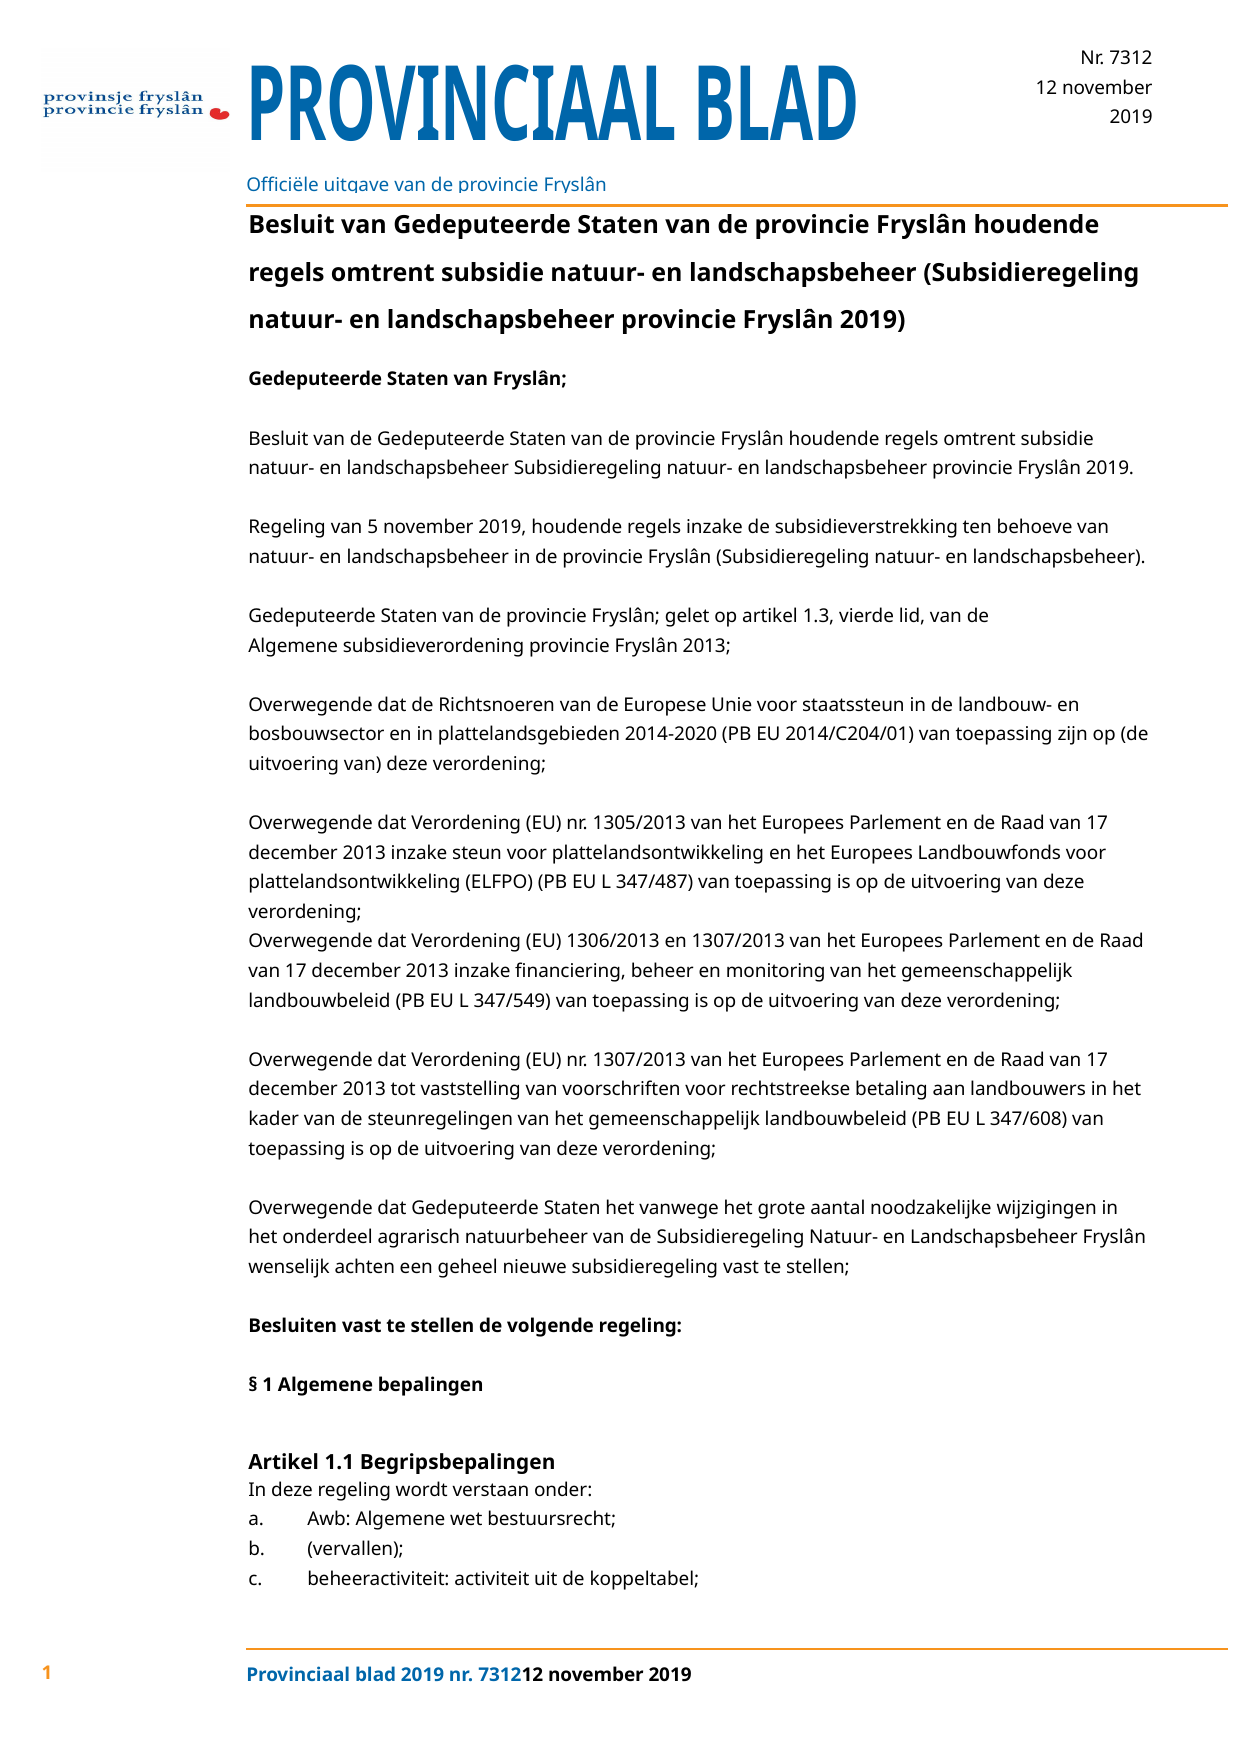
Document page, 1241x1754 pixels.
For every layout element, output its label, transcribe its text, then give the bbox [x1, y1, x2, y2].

text Regeling van 5 november 2019, houdende regels inzake de subsidieverstrekking ten behoeve van natuur- en landschapsbeheer in de provincie Fryslân (Subsidieregeling natuur- en landschapsbeheer). [248, 513, 1152, 569]
text In deze regeling wordt verstaan onder: [248, 1476, 1152, 1502]
text Gedeputeerde Staten van Fryslân; [248, 366, 1152, 391]
text Overwegende dat Gedeputeerde Staten het vanwege het grote aantal noodzakelijke wijzigingen in het onderdeel agrarisch natuurbeheer van de Subsidieregeling Natuur- en Landschapsbeheer Fryslân wenselijk achten een geheel nieuwe subsidieregeling vast te stellen; [248, 1194, 1152, 1279]
list (vervallen); [248, 1535, 1152, 1561]
text Overwegende dat de Richtsnoeren van de Europese Unie voor staatssteun in de landbouw- en bosbouwsector en in plattelandsgebieden 2014-2020 (PB EU 2014/C204/01) van toepassing zijn op (de uitvoering van) deze verordening; [248, 691, 1152, 776]
text Algemene subsidieverordening provincie Fryslân 2013; [248, 632, 1152, 657]
text Besluiten vast te stellen de volgende regeling: [248, 1312, 1152, 1338]
text Besluit van Gedeputeerde Staten van de provincie Fryslân houdende regels omtrent subsidie natuur- en landschapsbeheer (Subsidieregeling natuur- en landschapsbeheer provincie Fryslân 2019) [248, 207, 1152, 336]
text Gedeputeerde Staten van de provincie Fryslân; gelet op artikel 1.3, vierde lid, van de [248, 602, 1152, 628]
text Besluit van de Gedeputeerde Staten van de provincie Fryslân houdende regels omtrent subsidie natuur- en landschapsbeheer Subsidieregeling natuur- en landschapsbeheer provincie Fryslân 2019. [248, 425, 1152, 480]
text Overwegende dat Verordening (EU) nr. 1307/2013 van het Europees Parlement en de Raad van 17 december 2013 tot vaststelling van voorschriften voor rechtstreekse betaling aan landbouwers in het kader van de steunregelingen van het gemeenschappelijk landbouwbeleid (PB EU L 347/608) van toepassing is op de uitvoering van deze verordening; [248, 1046, 1152, 1160]
list Awb: Algemene wet bestuursrecht; [248, 1506, 1152, 1531]
picture [41, 47, 231, 172]
text Artikel 1.1 Begripsbepalingen [248, 1447, 1152, 1476]
text Overwegende dat Verordening (EU) 1306/2013 en 1307/2013 van het Europees Parlement en de Raad van 17 december 2013 inzake financiering, beheer en monitoring van het gemeenschappelijk landbouwbeleid (PB EU L 347/549) van toepassing is op de uitvoering van deze verordening; [248, 928, 1152, 1012]
text § 1 Algemene bepalingen [248, 1371, 1152, 1397]
text Overwegende dat Verordening (EU) nr. 1305/2013 van het Europees Parlement en de Raad van 17 december 2013 inzake steun voor plattelandsontwikkeling en het Europees Landbouwfonds voor plattelandsontwikkeling (ELFPO) (PB EU L 347/487) van toepassing is op de uitvoering van deze verordening; [248, 809, 1152, 924]
list beheeractiviteit: activiteit uit de koppeltabel; [248, 1565, 1152, 1590]
